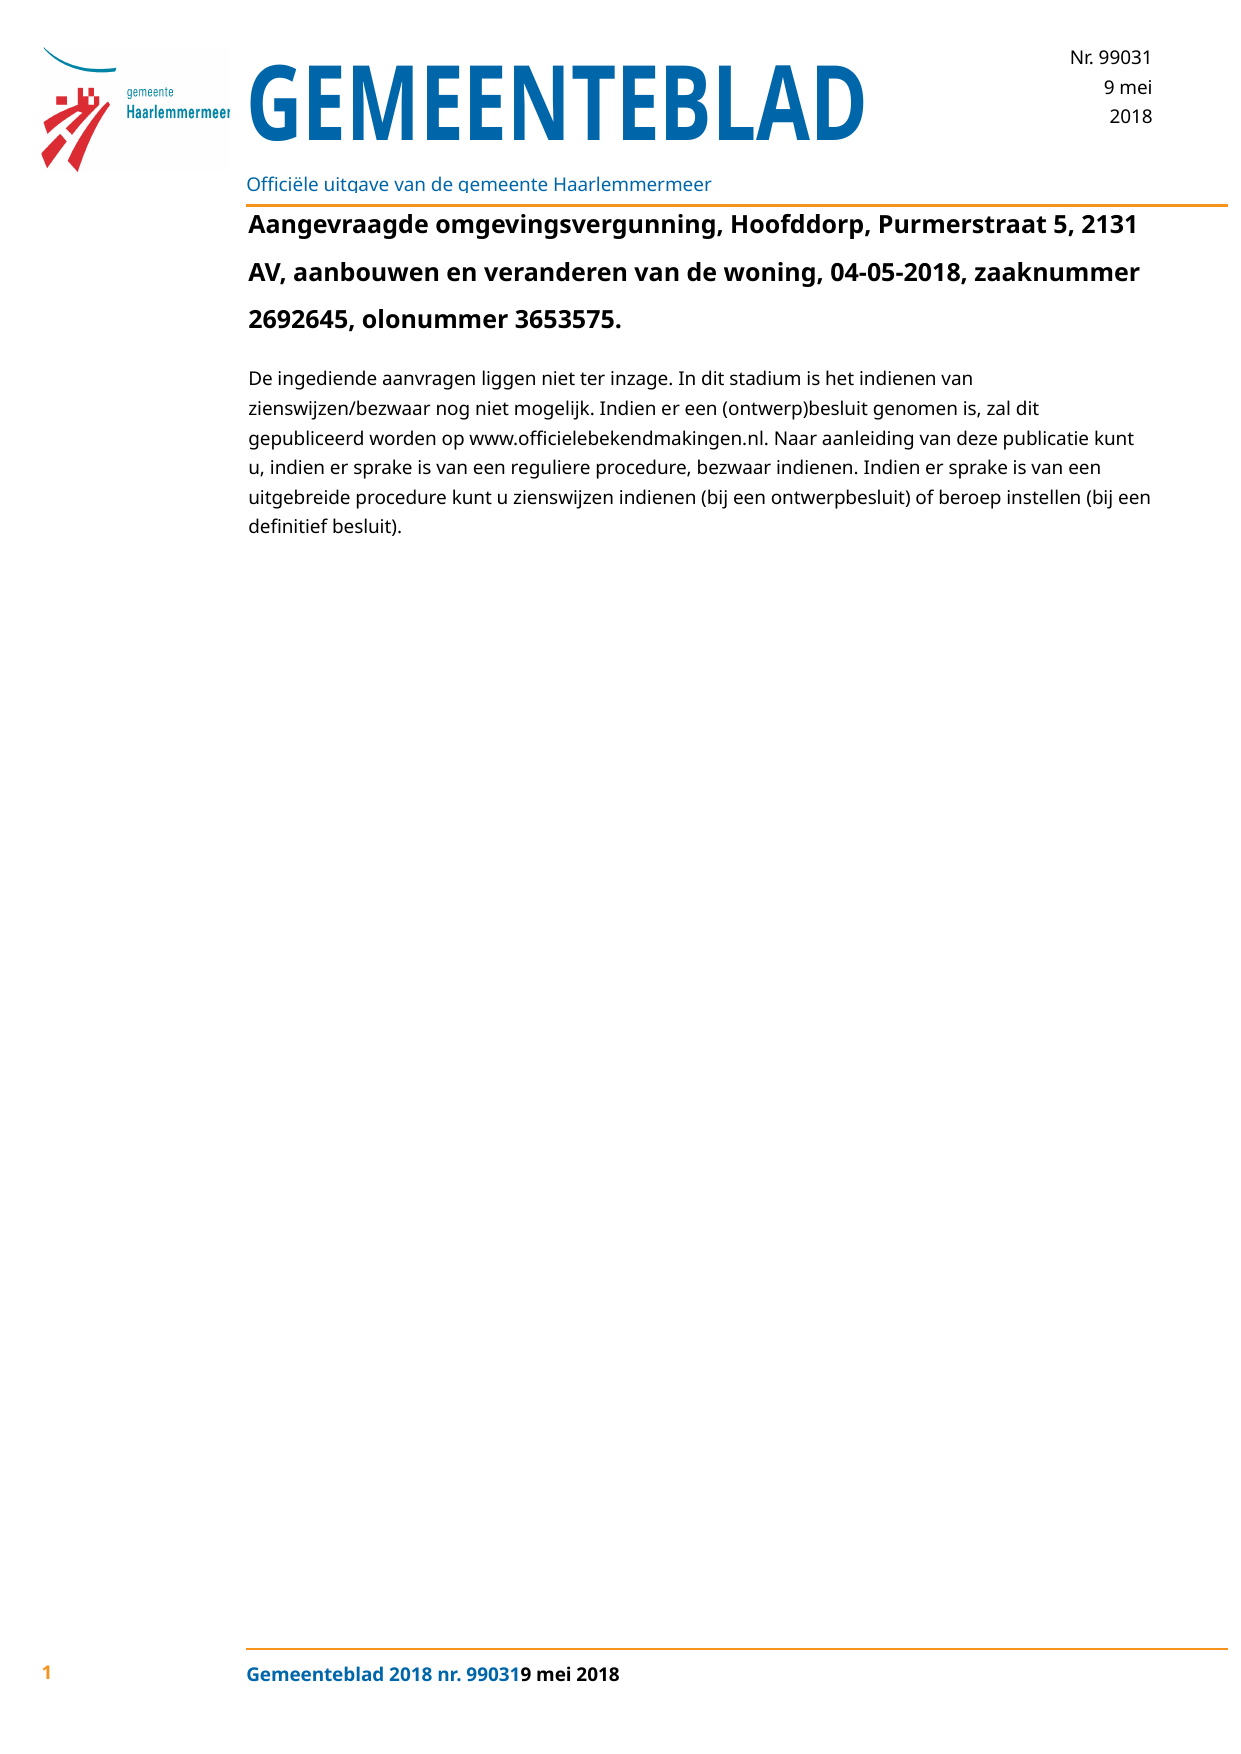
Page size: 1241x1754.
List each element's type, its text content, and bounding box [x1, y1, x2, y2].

picture [41, 47, 231, 172]
text Aangevraagde omgevingsvergunning, Hoofddorp, Purmerstraat 5, 2131 AV, aanbouwen en veranderen van de woning, 04-05-2018, zaaknummer 2692645, olonummer 3653575. [248, 207, 1152, 336]
text De ingediende aanvragen liggen niet ter inzage. In dit stadium is het indienen van zienswijzen/bezwaar nog niet mogelijk. Indien er een (ontwerp)besluit genomen is, zal dit gepubliceerd worden op www.officielebekendmakingen.nl. Naar aanleiding van deze publicatie kunt u, indien er sprake is van een reguliere procedure, bezwaar indienen. Indien er sprake is van een uitgebreide procedure kunt u zienswijzen indienen (bij een ontwerpbesluit) of beroep instellen (bij een definitief besluit). [248, 366, 1152, 539]
